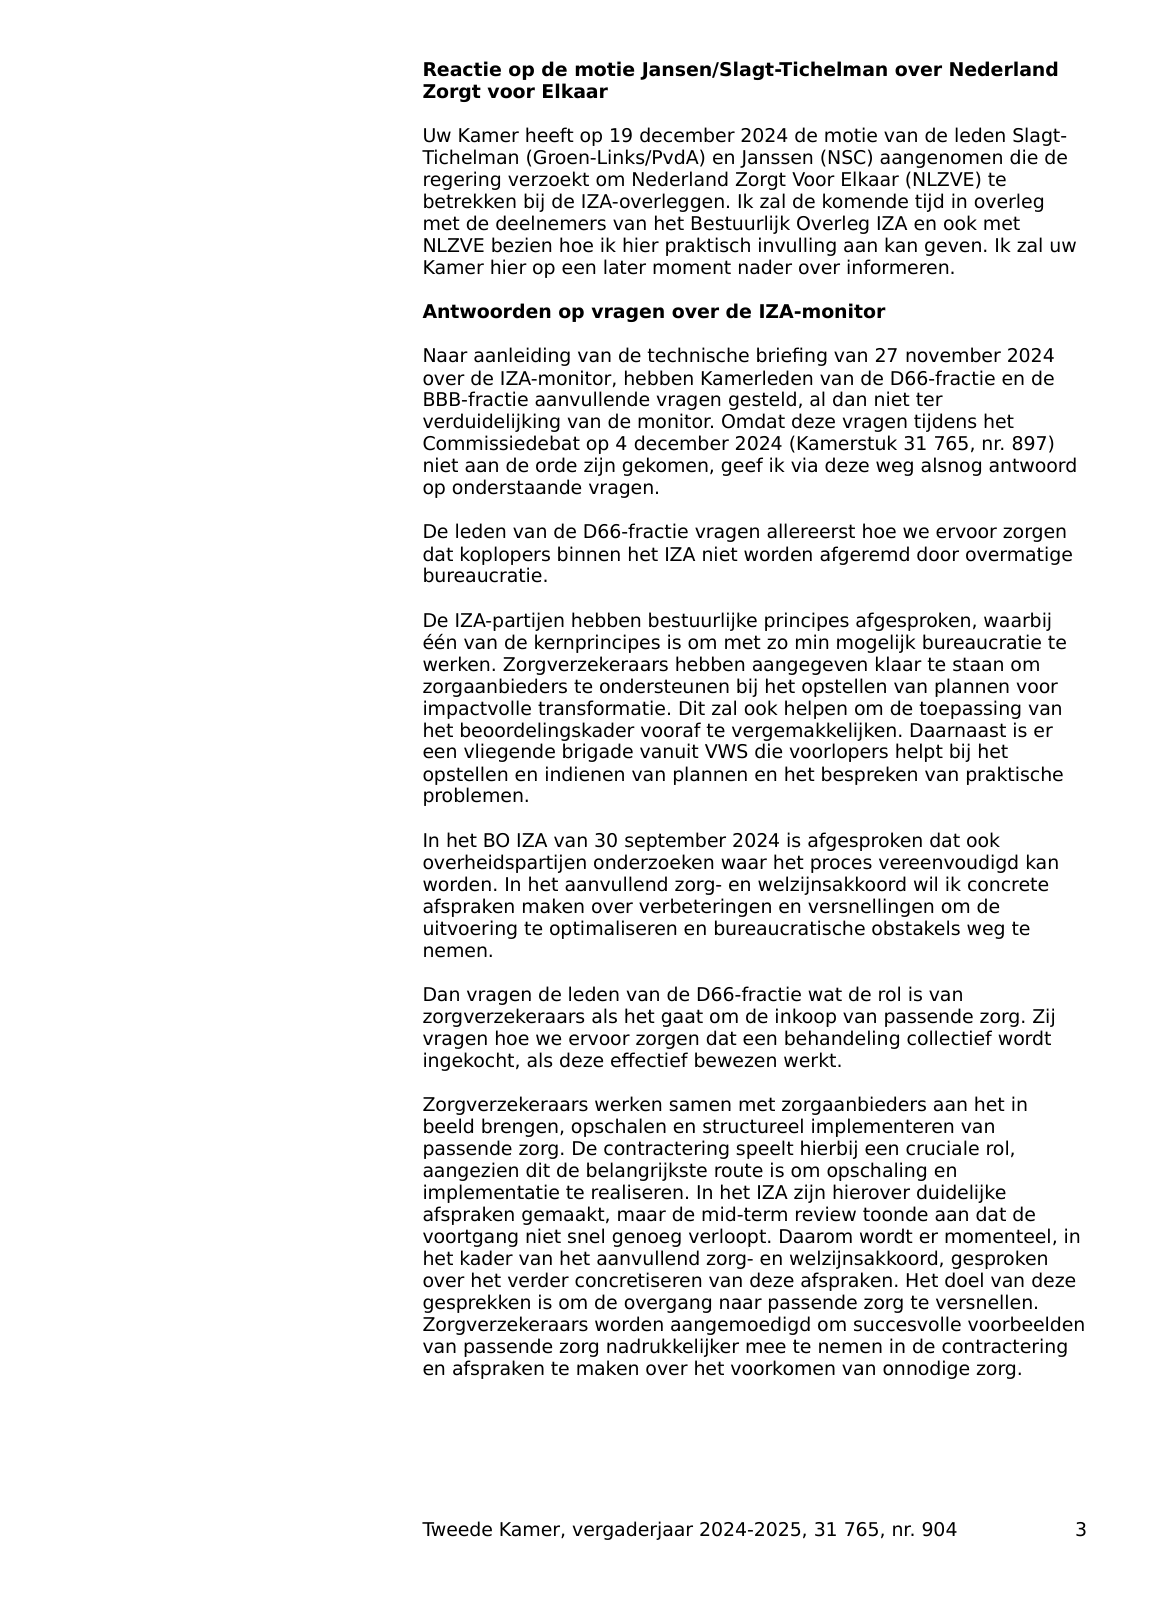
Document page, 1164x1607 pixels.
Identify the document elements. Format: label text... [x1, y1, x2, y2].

text Zorgverzekeraars werken samen met zorgaanbieders aan het in beeld brengen, opschalen en structureel implementeren van passende zorg. De contractering speelt hierbij een cruciale rol, aangezien dit de belangrijkste route is om opschaling en implementatie te realiseren. In het IZA zijn hierover duidelijke afspraken gemaakt, maar de mid-term review toonde aan dat de voortgang niet snel genoeg verloopt. Daarom wordt er momenteel, in het kader van het aanvullend zorg- en welzijnsakkoord, gesproken over het verder concretiseren van deze afspraken. Het doel van deze gesprekken is om de overgang naar passende zorg te versnellen. Zorgverzekeraars worden aangemoedigd om succesvolle voorbeelden van passende zorg nadrukkelijker mee te nemen in de contractering en afspraken te maken over het voorkomen van onnodige zorg. [422, 1094, 1087, 1379]
text In het BO IZA van 30 september 2024 is afgesproken dat ook overheidspartijen onderzoeken waar het proces vereenvoudigd kan worden. In het aanvullend zorg- en welzijnsakkoord wil ik concrete afspraken maken over verbeteringen en versnellingen om de uitvoering te optimaliseren en bureaucratische obstakels weg te nemen. [422, 829, 1087, 961]
subtitle Antwoorden op vragen over de IZA-monitor [422, 301, 1087, 323]
text De leden van de D66-fractie vragen allereerst hoe we ervoor zorgen dat koplopers binnen het IZA niet worden afgeremd door overmatige bureaucratie. [422, 521, 1087, 587]
subtitle Reactie op de motie Jansen/Slagt-Tichelman over Nederland Zorgt voor Elkaar [422, 59, 1087, 103]
text Uw Kamer heeft op 19 december 2024 de motie van de leden Slagt-Tichelman (Groen-Links/PvdA) en Janssen (NSC) aangenomen die de regering verzoekt om Nederland Zorgt Voor Elkaar (NLZVE) te betrekken bij de IZA-overleggen. Ik zal de komende tijd in overleg met de deelnemers van het Bestuurlijk Overleg IZA en ook met NLZVE bezien hoe ik hier praktisch invulling aan kan geven. Ik zal uw Kamer hier op een later moment nader over informeren. [422, 125, 1087, 279]
text Naar aanleiding van de technische briefing van 27 november 2024 over de IZA-monitor, hebben Kamerleden van de D66-fractie en de BBB-fractie aanvullende vragen gesteld, al dan niet ter verduidelijking van de monitor. Omdat deze vragen tijdens het Commissiedebat op 4 december 2024 (Kamerstuk 31 765, nr. 897) niet aan de orde zijn gekomen, geef ik via deze weg alsnog antwoord op onderstaande vragen. [422, 345, 1087, 499]
text De IZA-partijen hebben bestuurlijke principes afgesproken, waarbij één van de kernprincipes is om met zo min mogelijk bureaucratie te werken. Zorgverzekeraars hebben aangegeven klaar te staan om zorgaanbieders te ondersteunen bij het opstellen van plannen voor impactvolle transformatie. Dit zal ook helpen om de toepassing van het beoordelingskader vooraf te vergemakkelijken. Daarnaast is er een vliegende brigade vanuit VWS die voorlopers helpt bij het opstellen en indienen van plannen en het bespreken van praktische problemen. [422, 609, 1087, 807]
text Dan vragen de leden van de D66-fractie wat de rol is van zorgverzekeraars als het gaat om de inkoop van passende zorg. Zij vragen hoe we ervoor zorgen dat een behandeling collectief wordt ingekocht, als deze effectief bewezen werkt. [422, 984, 1087, 1072]
